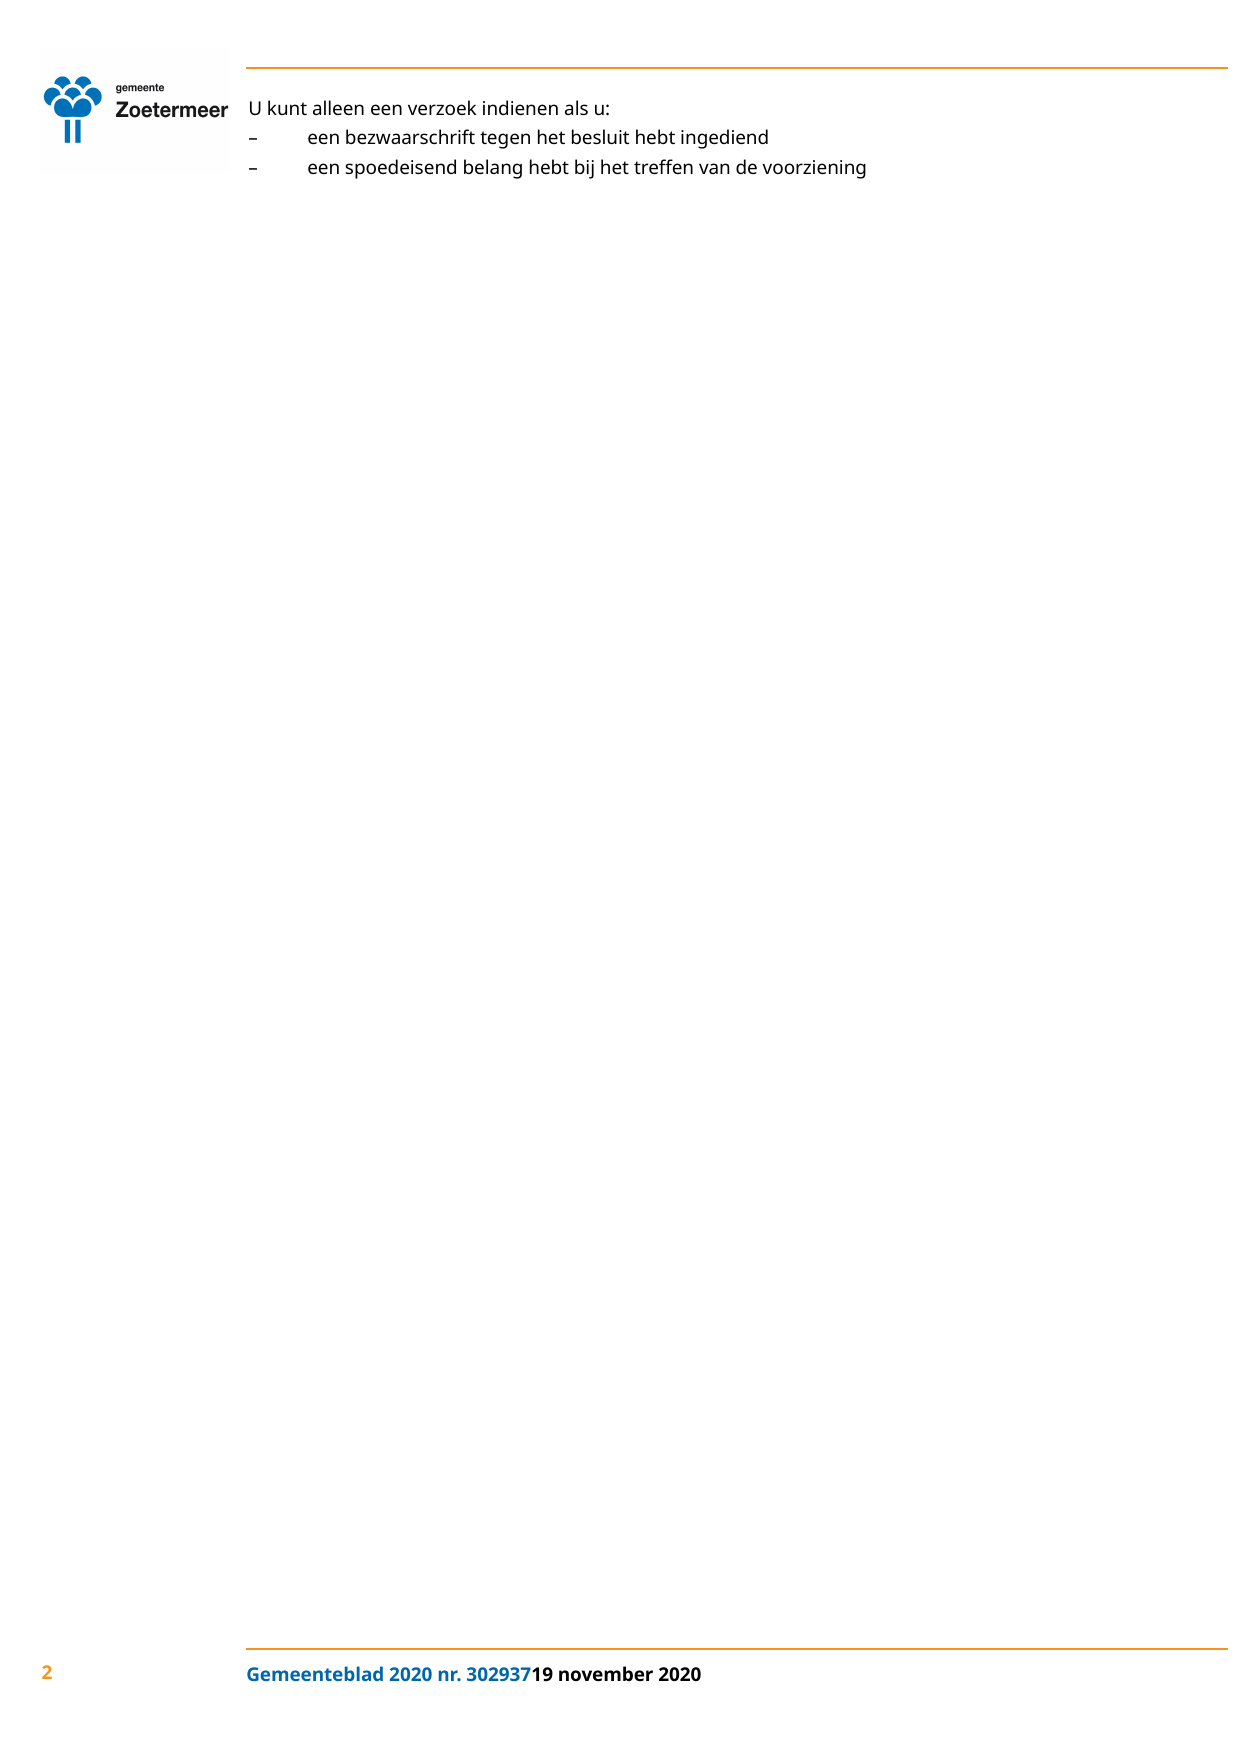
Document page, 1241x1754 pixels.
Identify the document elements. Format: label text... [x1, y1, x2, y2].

text U kunt alleen een verzoek indienen als u: [248, 95, 1152, 121]
picture [41, 47, 231, 172]
list een bezwaarschrift tegen het besluit hebt ingediend [248, 124, 1152, 150]
list een spoedeisend belang hebt bij het treffen van de voorziening [248, 154, 1152, 180]
